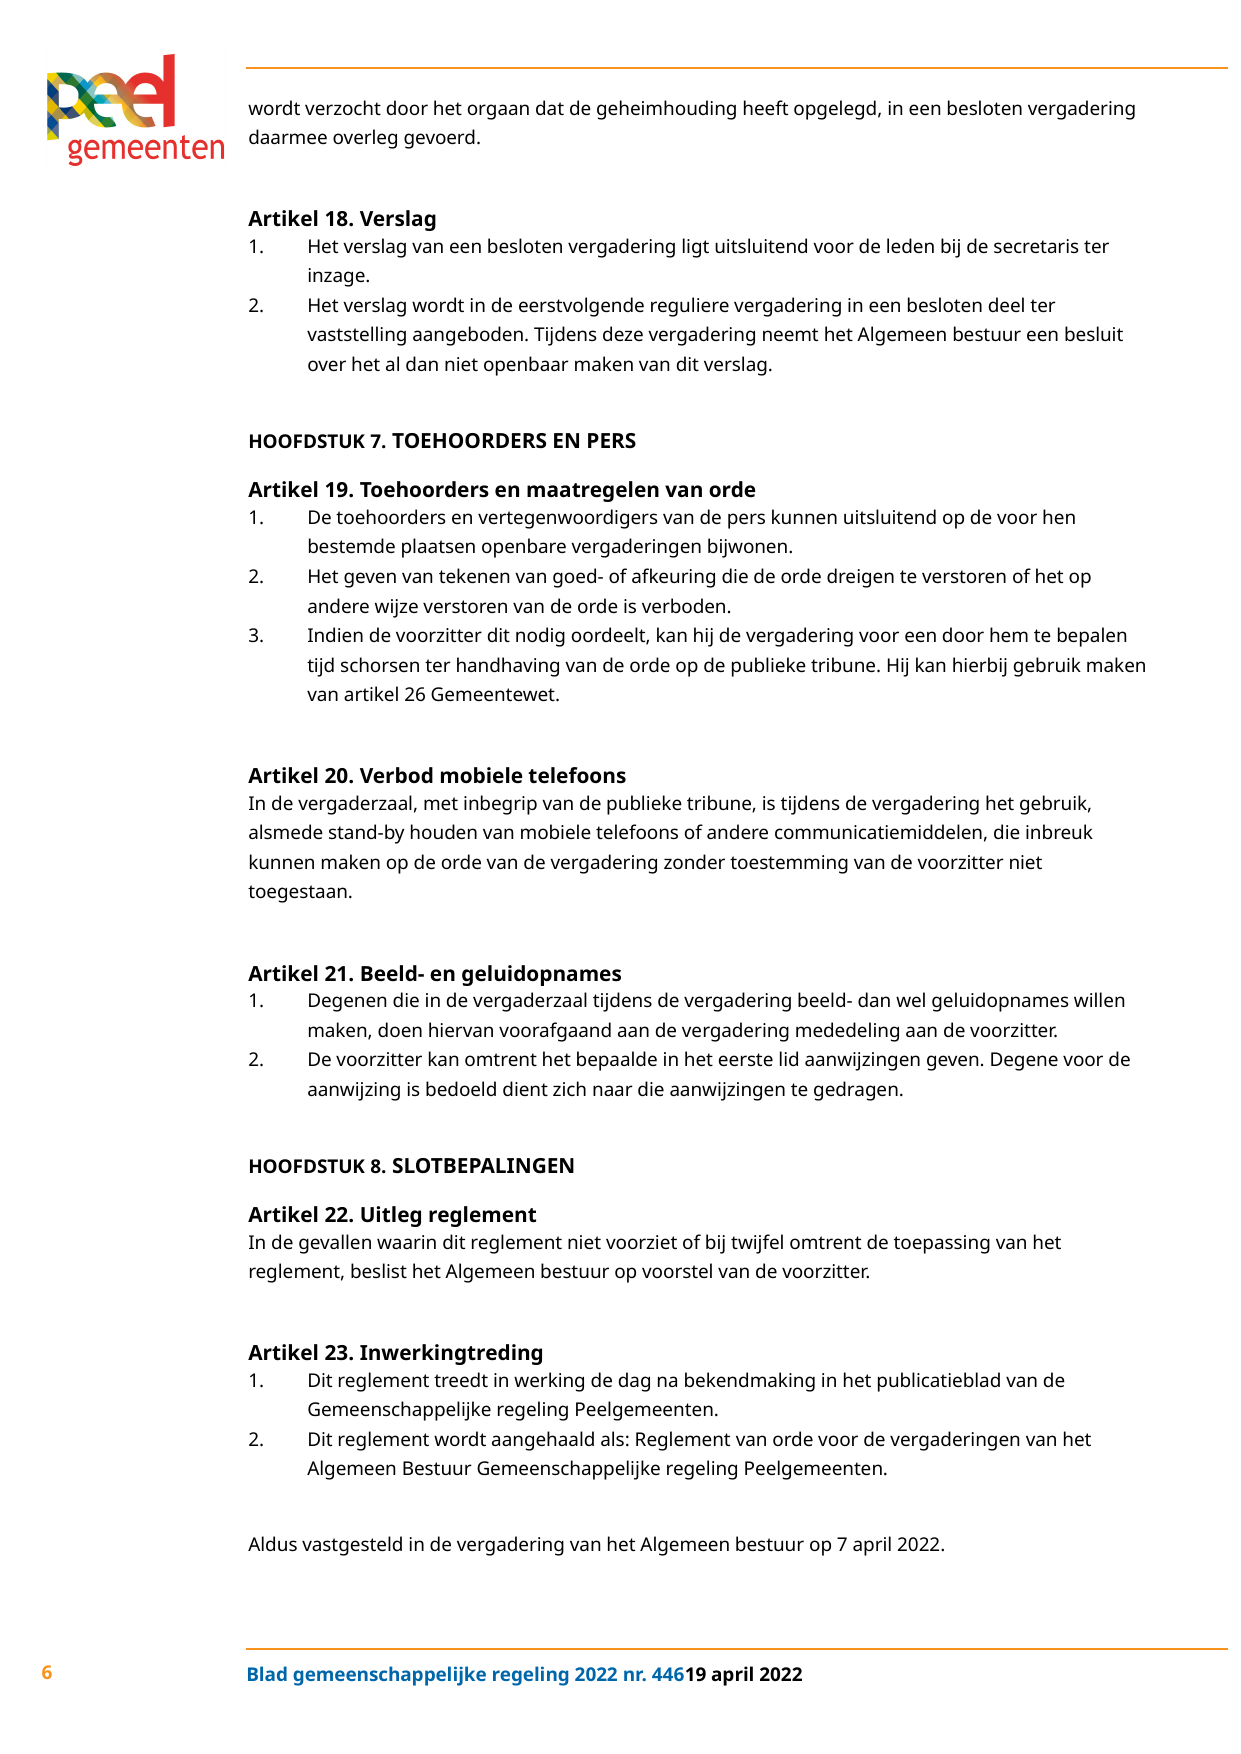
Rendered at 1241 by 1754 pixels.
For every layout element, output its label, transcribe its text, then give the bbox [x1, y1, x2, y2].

list Indien de voorzitter dit nodig oordeelt, kan hij de vergadering voor een door hem te bepalen tijd schorsen ter handhaving van de orde op de publieke tribune. Hij kan hierbij gebruik maken van artikel 26 Gemeentewet. [248, 622, 1152, 707]
text Artikel 21. Beeld- en geluidopnames [248, 959, 1152, 987]
text HOOFDSTUK 8. SLOTBEPALINGEN [248, 1151, 1152, 1179]
list Het verslag van een besloten vergadering ligt uitsluitend voor de leden bij de secretaris ter inzage. [248, 233, 1152, 288]
list Degenen die in de vergaderzaal tijdens de vergadering beeld- dan wel geluidopnames willen maken, doen hiervan voorafgaand aan de vergadering mededeling aan de voorzitter. [248, 987, 1152, 1042]
text Artikel 18. Verslag [248, 204, 1152, 233]
list Het verslag wordt in de eerstvolgende reguliere vergadering in een besloten deel ter vaststelling aangeboden. Tijdens deze vergadering neemt het Algemeen bestuur een besluit over het al dan niet openbaar maken van dit verslag. [248, 292, 1152, 377]
picture [41, 47, 231, 172]
text Aldus vastgesteld in de vergadering van het Algemeen bestuur op 7 april 2022. [248, 1531, 1152, 1557]
text Artikel 22. Uitleg reglement [248, 1200, 1152, 1229]
text In de gevallen waarin dit reglement niet voorziet of bij twijfel omtrent de toepassing van het reglement, beslist het Algemeen bestuur op voorstel van de voorzitter. [248, 1229, 1152, 1284]
text Artikel 23. Inwerkingtreding [248, 1338, 1152, 1367]
list De toehoorders en vertegenwoordigers van de pers kunnen uitsluitend op de voor hen bestemde plaatsen openbare vergaderingen bijwonen. [248, 504, 1152, 559]
text In de vergaderzaal, met inbegrip van de publieke tribune, is tijdens de vergadering het gebruik, alsmede stand-by houden van mobiele telefoons of andere communicatiemiddelen, die inbreuk kunnen maken op de orde van de vergadering zonder toestemming van de voorzitter niet toegestaan. [248, 790, 1152, 904]
list Dit reglement treedt in werking de dag na bekendmaking in het publicatieblad van de Gemeenschappelijke regeling Peelgemeenten. [248, 1367, 1152, 1422]
text Artikel 20. Verbod mobiele telefoons [248, 762, 1152, 790]
text HOOFDSTUK 7. TOEHOORDERS EN PERS [248, 426, 1152, 455]
list Het geven van tekenen van goed- of afkeuring die de orde dreigen te verstoren of het op andere wijze verstoren van de orde is verboden. [248, 563, 1152, 618]
text wordt verzocht door het orgaan dat de geheimhouding heeft opgelegd, in een besloten vergadering daarmee overleg gevoerd. [248, 95, 1152, 150]
list Dit reglement wordt aangehaald als: Reglement van orde voor de vergaderingen van het Algemeen Bestuur Gemeenschappelijke regeling Peelgemeenten. [248, 1426, 1152, 1481]
list De voorzitter kan omtrent het bepaalde in het eerste lid aanwijzingen geven. Degene voor de aanwijzing is bedoeld dient zich naar die aanwijzingen te gedragen. [248, 1046, 1152, 1102]
text Artikel 19. Toehoorders en maatregelen van orde [248, 476, 1152, 504]
